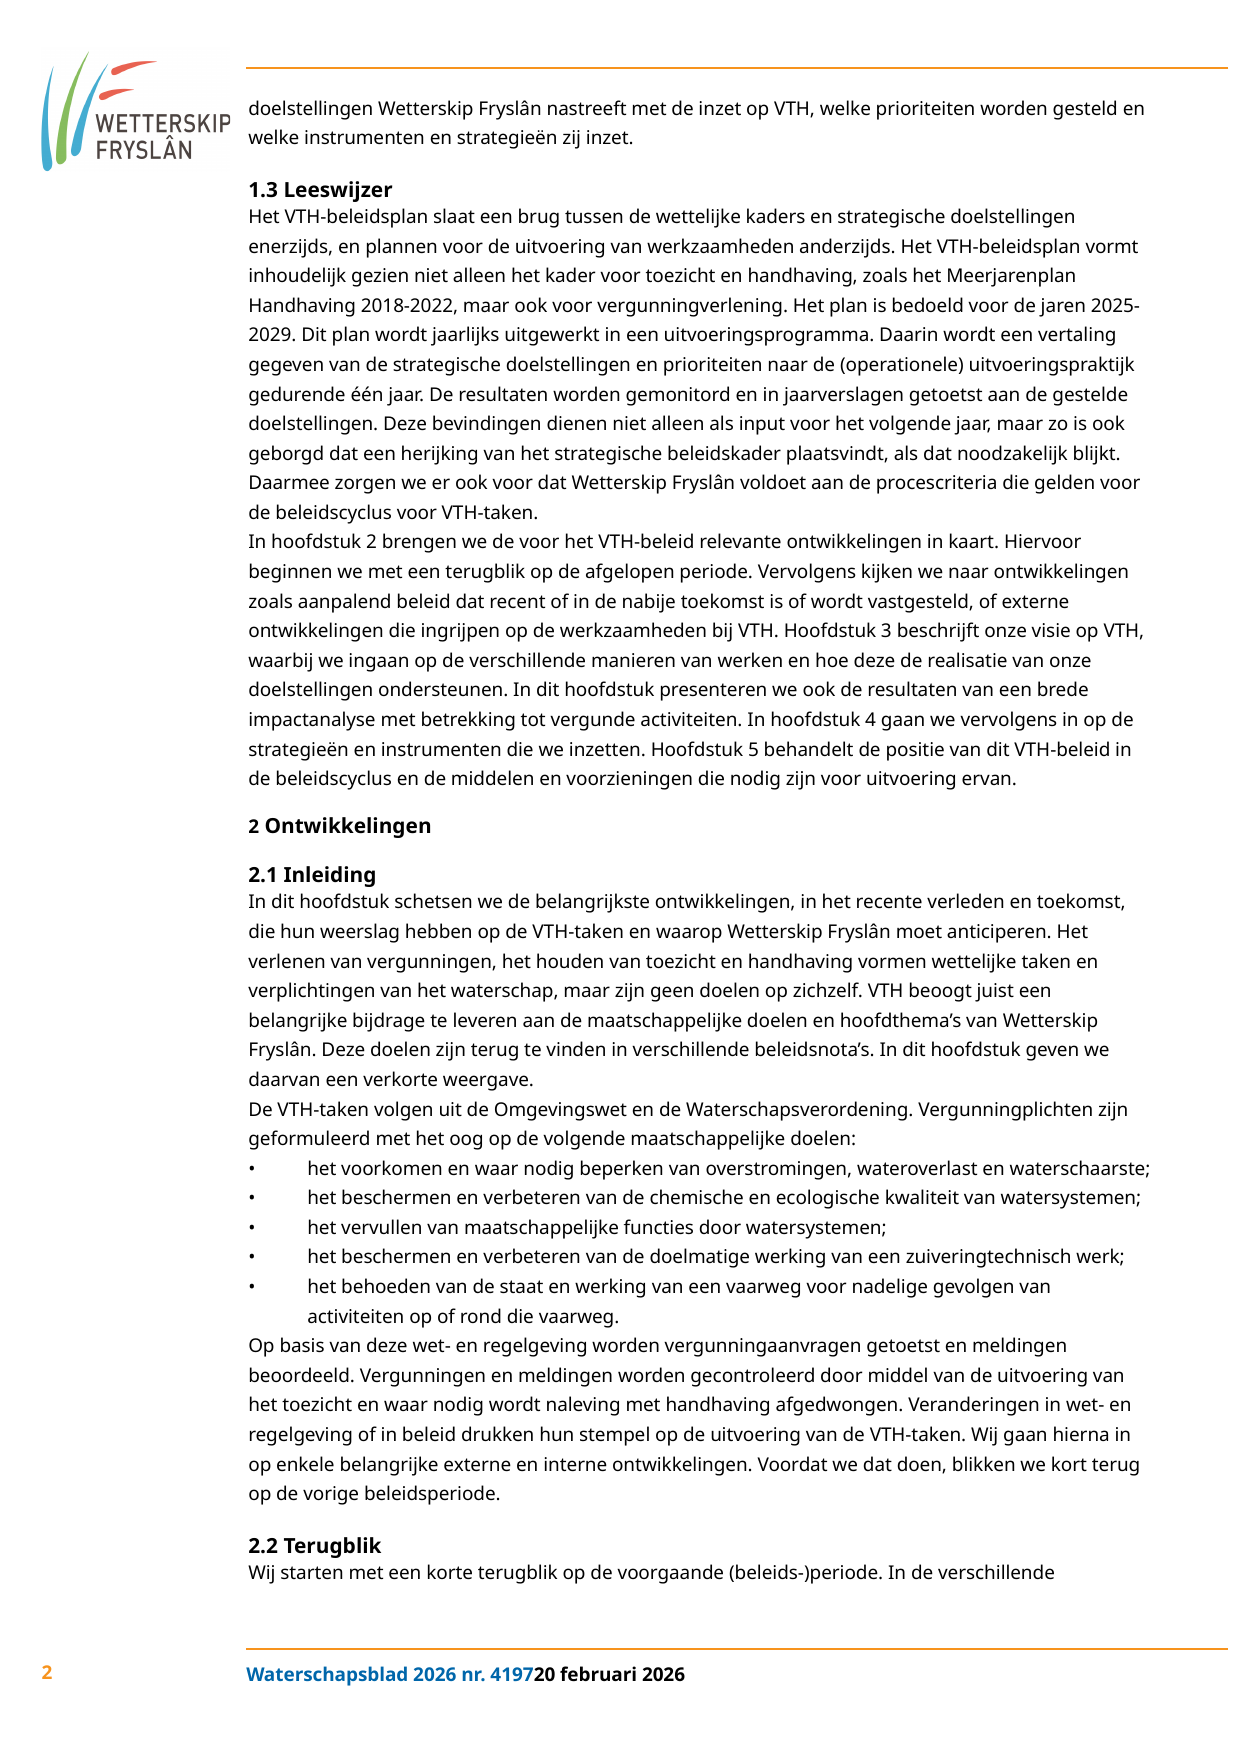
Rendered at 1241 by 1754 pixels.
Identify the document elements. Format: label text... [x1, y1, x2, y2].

picture [41, 47, 231, 172]
list het vervullen van maatschappelijke functies door watersystemen; [248, 1214, 1152, 1240]
list het beschermen en verbeteren van de chemische en ecologische kwaliteit van watersystemen; [248, 1184, 1152, 1210]
text Wij starten met een korte terugblik op de voorgaande (beleids-)periode. In de verschillende [248, 1559, 1152, 1585]
text In dit hoofdstuk schetsen we de belangrijkste ontwikkelingen, in het recente verleden en toekomst, die hun weerslag hebben op de VTH-taken en waarop Wetterskip Fryslân moet anticiperen. Het verlenen van vergunningen, het houden van toezicht en handhaving vormen wettelijke taken en verplichtingen van het waterschap, maar zijn geen doelen op zichzelf. VTH beoogt juist een belangrijke bijdrage te leveren aan de maatschappelijke doelen en hoofdthema’s van Wetterskip Fryslân. Deze doelen zijn terug te vinden in verschillende beleidsnota’s. In dit hoofdstuk geven we daarvan een verkorte weergave. [248, 889, 1152, 1092]
text De VTH-taken volgen uit de Omgevingswet en de Waterschapsverordening. Vergunningplichten zijn geformuleerd met het oog op de volgende maatschappelijke doelen: [248, 1096, 1152, 1151]
list het behoeden van de staat en werking van een vaarweg voor nadelige gevolgen van activiteiten op of rond die vaarweg. [248, 1273, 1152, 1328]
text In hoofdstuk 2 brengen we de voor het VTH-beleid relevante ontwikkelingen in kaart. Hiervoor beginnen we met een terugblik op de afgelopen periode. Vervolgens kijken we naar ontwikkelingen zoals aanpalend beleid dat recent of in de nabije toekomst is of wordt vastgesteld, of externe ontwikkelingen die ingrijpen op de werkzaamheden bij VTH. Hoofdstuk 3 beschrijft onze visie op VTH, waarbij we ingaan op de verschillende manieren van werken en hoe deze de realisatie van onze doelstellingen ondersteunen. In dit hoofdstuk presenteren we ook de resultaten van een brede impactanalyse met betrekking tot vergunde activiteiten. In hoofdstuk 4 gaan we vervolgens in op de strategieën en instrumenten die we inzetten. Hoofdstuk 5 behandelt de positie van dit VTH-beleid in de beleidscyclus en de middelen en voorzieningen die nodig zijn voor uitvoering ervan. [248, 529, 1152, 791]
text Op basis van deze wet- en regelgeving worden vergunningaanvragen getoetst en meldingen beoordeeld. Vergunningen en meldingen worden gecontroleerd door middel van de uitvoering van het toezicht en waar nodig wordt naleving met handhaving afgedwongen. Veranderingen in wet- en regelgeving of in beleid drukken hun stempel op de uitvoering van de VTH-taken. Wij gaan hierna in op enkele belangrijke externe en interne ontwikkelingen. Voordat we dat doen, blikken we kort terug op de vorige beleidsperiode. [248, 1332, 1152, 1506]
list het voorkomen en waar nodig beperken van overstromingen, wateroverlast en waterschaarste; [248, 1155, 1152, 1181]
list het beschermen en verbeteren van de doelmatige werking van een zuiveringtechnisch werk; [248, 1244, 1152, 1269]
text 2.1 Inleiding [248, 860, 1152, 889]
text doelstellingen Wetterskip Fryslân nastreeft met de inzet op VTH, welke prioriteiten worden gesteld en welke instrumenten en strategieën zij inzet. [248, 95, 1152, 150]
text 2 Ontwikkelingen [248, 811, 1152, 839]
text Het VTH-beleidsplan slaat een brug tussen de wettelijke kaders en strategische doelstellingen enerzijds, en plannen voor de uitvoering van werkzaamheden anderzijds. Het VTH-beleidsplan vormt inhoudelijk gezien niet alleen het kader voor toezicht en handhaving, zoals het Meerjarenplan Handhaving 2018-2022, maar ook voor vergunningverlening. Het plan is bedoeld voor de jaren 2025-2029. Dit plan wordt jaarlijks uitgewerkt in een uitvoeringsprogramma. Daarin wordt een vertaling gegeven van de strategische doelstellingen en prioriteiten naar de (operationele) uitvoeringspraktijk gedurende één jaar. De resultaten worden gemonitord en in jaarverslagen getoetst aan de gestelde doelstellingen. Deze bevindingen dienen niet alleen als input voor het volgende jaar, maar zo is ook geborgd dat een herijking van het strategische beleidskader plaatsvindt, als dat noodzakelijk blijkt. Daarmee zorgen we er ook voor dat Wetterskip Fryslân voldoet aan de procescriteria die gelden voor de beleidscyclus voor VTH-taken. [248, 203, 1152, 525]
text 1.3 Leeswijzer [248, 175, 1152, 203]
text 2.2 Terugblik [248, 1531, 1152, 1559]
